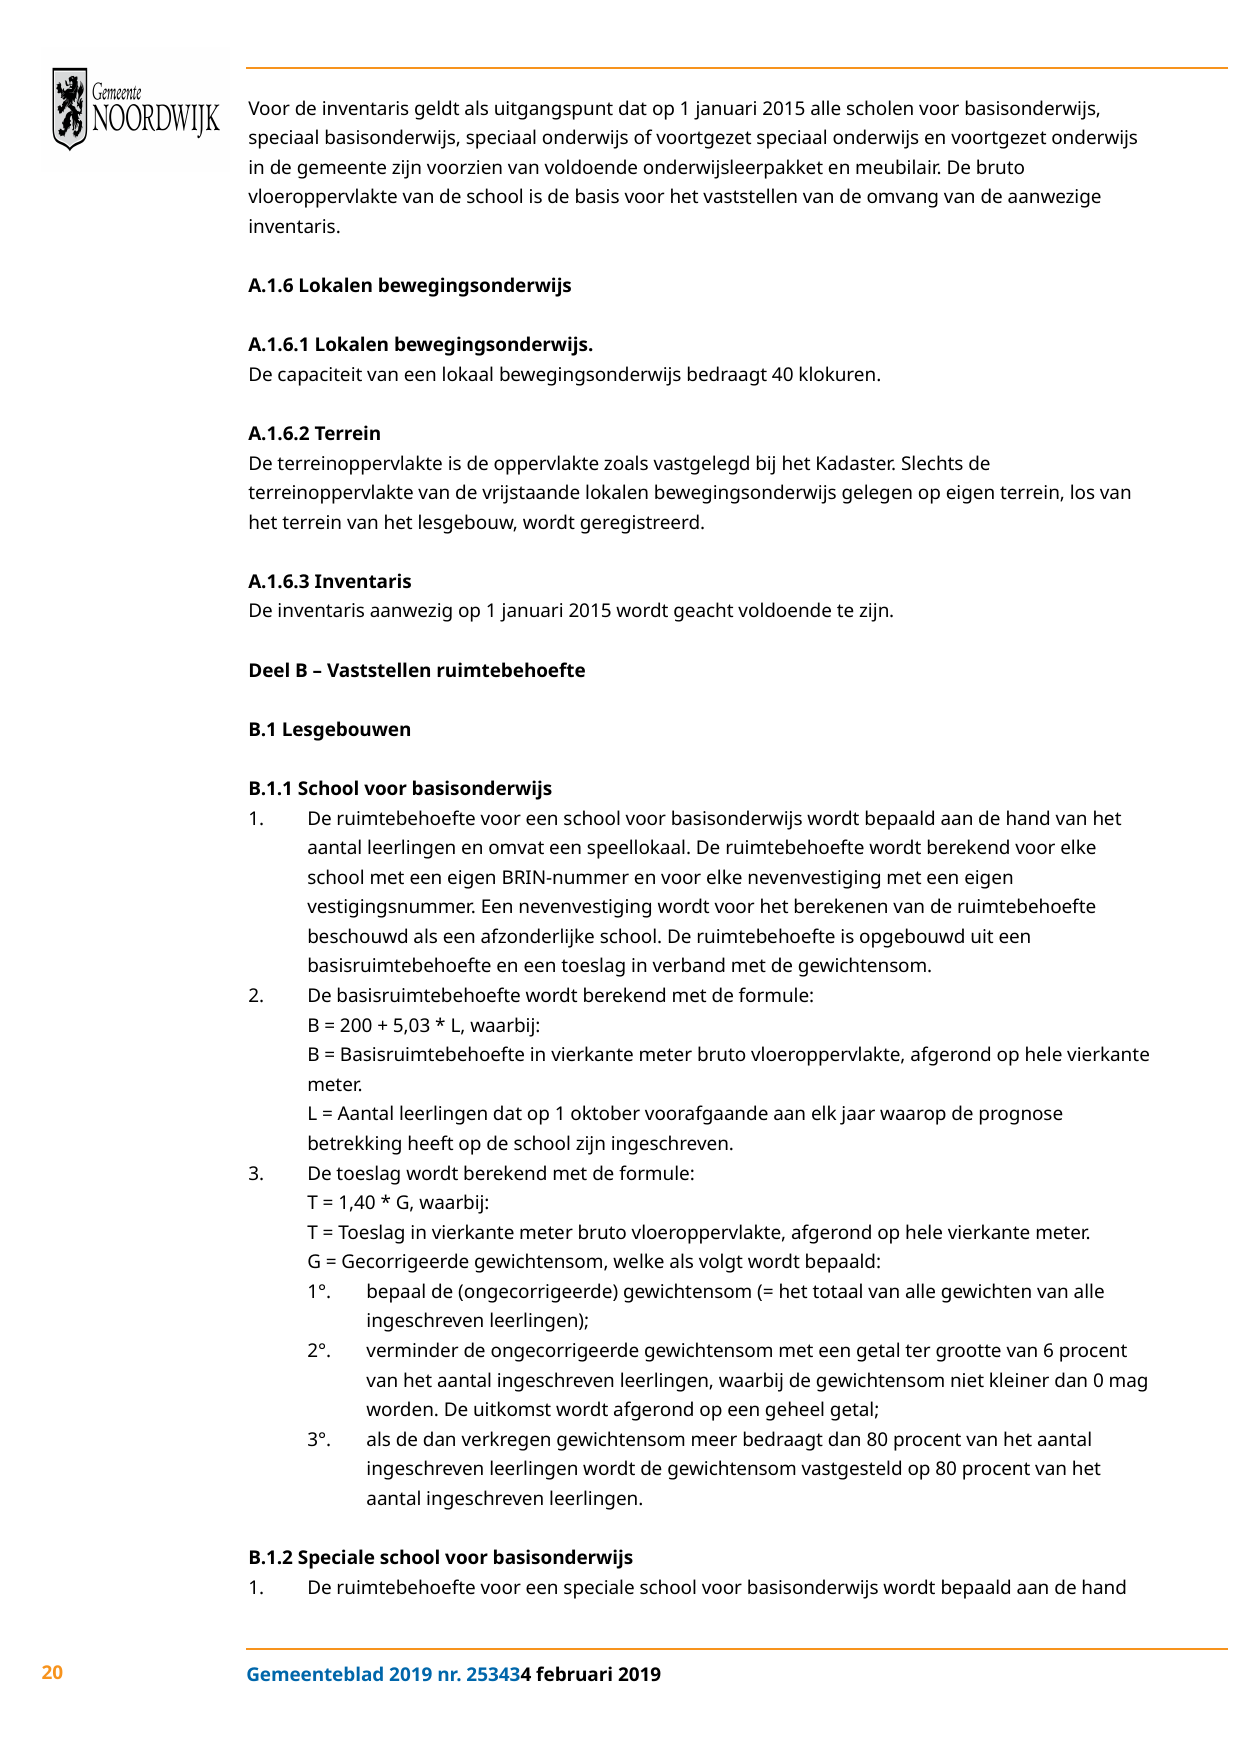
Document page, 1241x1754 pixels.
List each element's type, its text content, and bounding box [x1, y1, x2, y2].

text De terreinoppervlakte is de oppervlakte zoals vastgelegd bij het Kadaster. Slechts de terreinoppervlakte van de vrijstaande lokalen bewegingsonderwijs gelegen op eigen terrein, los van het terrein van het lesgebouw, wordt geregistreerd. [248, 450, 1152, 535]
list De toeslag wordt berekend met de formule: [248, 1160, 1152, 1186]
text A.1.6.3 Inventaris [248, 568, 1152, 594]
list De ruimtebehoefte voor een school voor basisonderwijs wordt bepaald aan de hand van het aantal leerlingen en omvat een speellokaal. De ruimtebehoefte wordt berekend voor elke school met een eigen BRIN-nummer en voor elke nevenvestiging met een eigen vestigingsnummer. Een nevenvestiging wordt voor het berekenen van de ruimtebehoefte beschouwd als een afzonderlijke school. De ruimtebehoefte is opgebouwd uit een basisruimtebehoefte en een toeslag in verband met de gewichtensom. [248, 805, 1152, 978]
list B = 200 + 5,03 * L, waarbij: [248, 1012, 1152, 1038]
text A.1.6.1 Lokalen bewegingsonderwijs. [248, 331, 1152, 357]
picture [41, 47, 231, 172]
list G = Gecorrigeerde gewichtensom, welke als volgt wordt bepaald: [248, 1248, 1152, 1274]
list De basisruimtebehoefte wordt berekend met de formule: [248, 982, 1152, 1008]
list verminder de ongecorrigeerde gewichtensom met een getal ter grootte van 6 procent van het aantal ingeschreven leerlingen, waarbij de gewichtensom niet kleiner dan 0 mag worden. De uitkomst wordt afgerond op een geheel getal; [307, 1337, 1152, 1422]
text B.1.2 Speciale school voor basisonderwijs [248, 1544, 1152, 1570]
list De ruimtebehoefte voor een speciale school voor basisonderwijs wordt bepaald aan de hand [248, 1574, 1152, 1600]
text De capaciteit van een lokaal bewegingsonderwijs bedraagt 40 klokuren. [248, 361, 1152, 387]
text Deel B – Vaststellen ruimtebehoefte [248, 657, 1152, 683]
list L = Aantal leerlingen dat op 1 oktober voorafgaande aan elk jaar waarop de prognose betrekking heeft op de school zijn ingeschreven. [248, 1101, 1152, 1156]
list T = Toeslag in vierkante meter bruto vloeroppervlakte, afgerond op hele vierkante meter. [248, 1219, 1152, 1245]
text Voor de inventaris geldt als uitgangspunt dat op 1 januari 2015 alle scholen voor basisonderwijs, speciaal basisonderwijs, speciaal onderwijs of voortgezet speciaal onderwijs en voortgezet onderwijs in de gemeente zijn voorzien van voldoende onderwijsleerpakket en meubilair. De bruto vloeroppervlakte van de school is de basis voor het vaststellen van de omvang van de aanwezige inventaris. [248, 95, 1152, 239]
text B.1 Lesgebouwen [248, 716, 1152, 742]
list als de dan verkregen gewichtensom meer bedraagt dan 80 procent van het aantal ingeschreven leerlingen wordt de gewichtensom vastgesteld op 80 procent van het aantal ingeschreven leerlingen. [307, 1426, 1152, 1511]
text B.1.1 School voor basisonderwijs [248, 775, 1152, 801]
list B = Basisruimtebehoefte in vierkante meter bruto vloeroppervlakte, afgerond op hele vierkante meter. [248, 1041, 1152, 1097]
list bepaal de (ongecorrigeerde) gewichtensom (= het totaal van alle gewichten van alle ingeschreven leerlingen); [307, 1278, 1152, 1333]
text A.1.6.2 Terrein [248, 420, 1152, 446]
list T = 1,40 * G, waarbij: [248, 1189, 1152, 1215]
text De inventaris aanwezig op 1 januari 2015 wordt geacht voldoende te zijn. [248, 598, 1152, 623]
text A.1.6 Lokalen bewegingsonderwijs [248, 272, 1152, 298]
